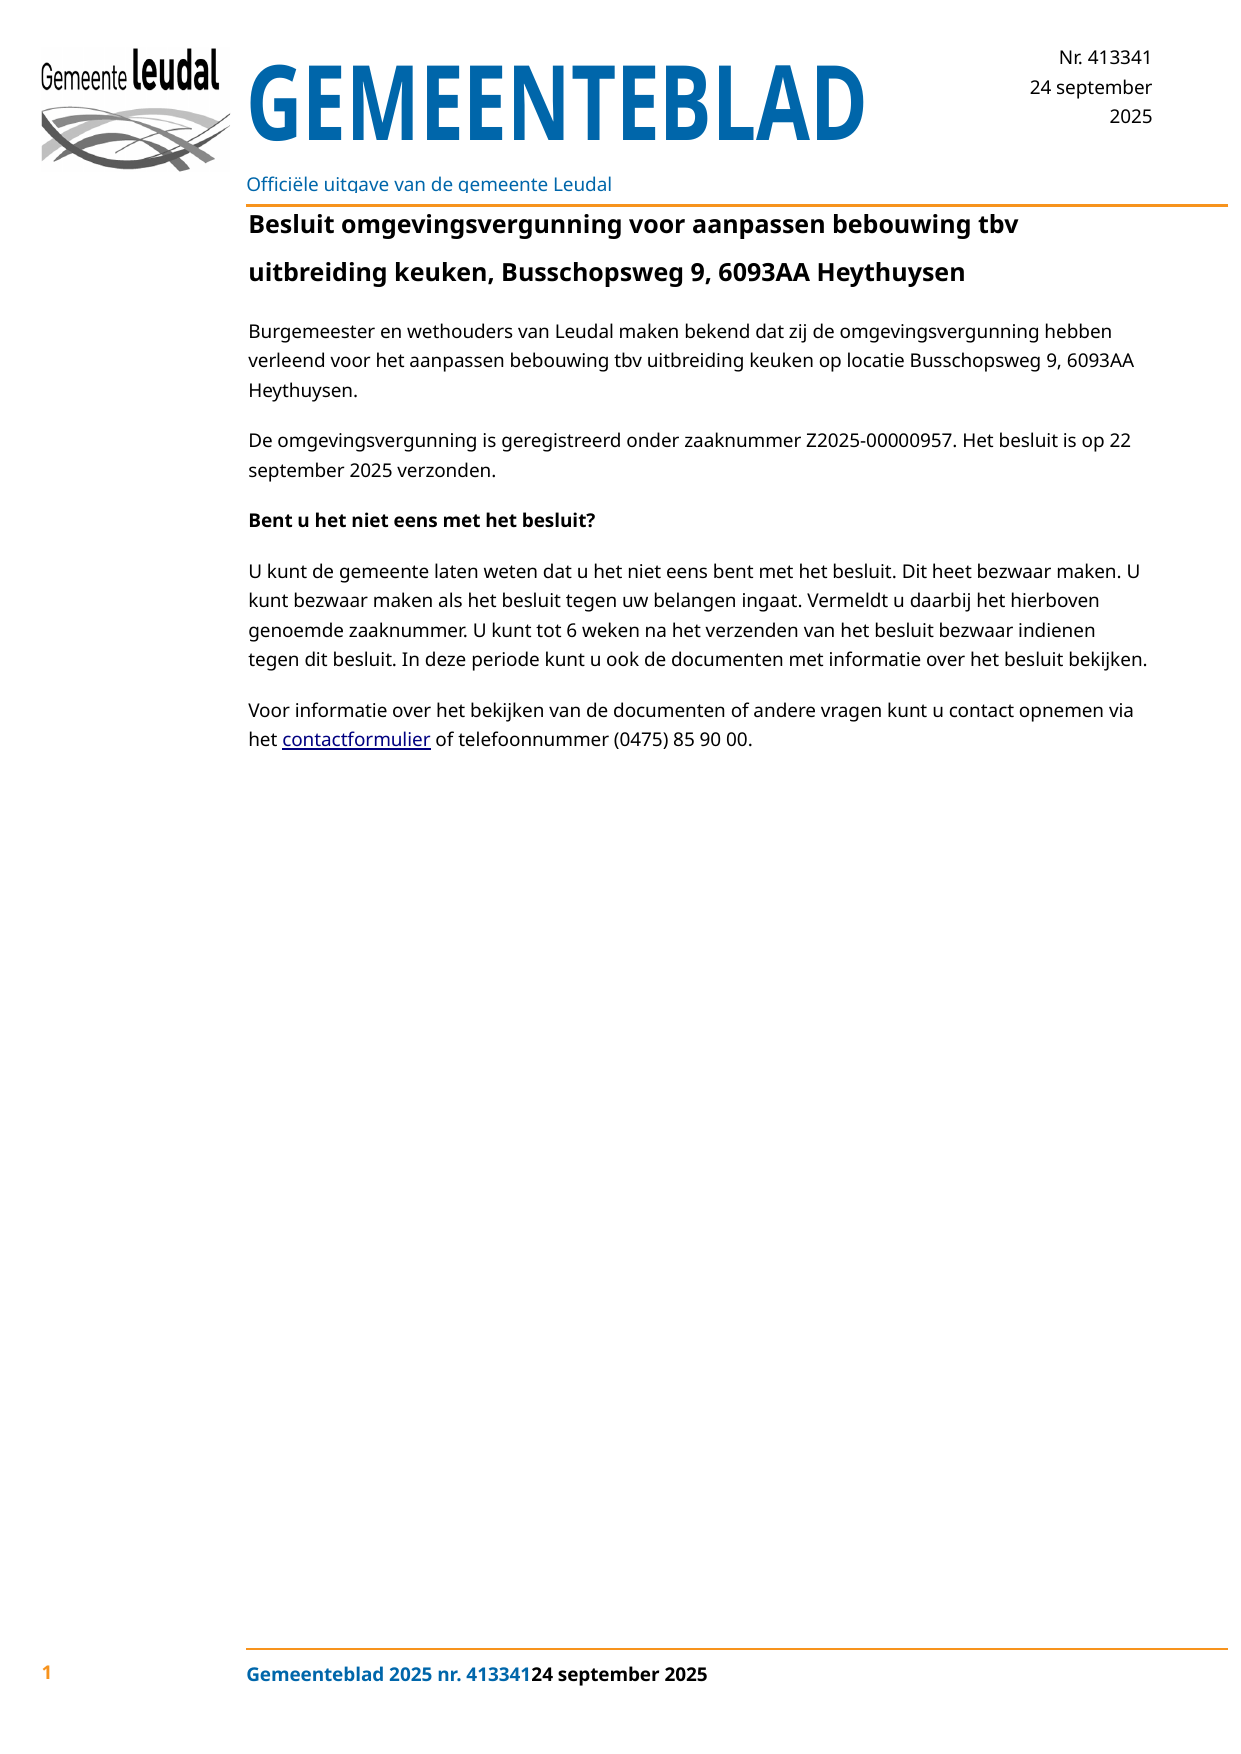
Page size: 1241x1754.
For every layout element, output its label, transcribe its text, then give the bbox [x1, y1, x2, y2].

text Besluit omgevingsvergunning voor aanpassen bebouwing tbv uitbreiding keuken, Busschopsweg 9, 6093AA Heythuysen [248, 207, 1152, 288]
text Bent u het niet eens met het besluit? [248, 507, 1152, 533]
text Voor informatie over het bekijken van de documenten of andere vragen kunt u contact opnemen via het contactformulier of telefoonnummer (0475) 85 90 00. [248, 697, 1152, 752]
text U kunt de gemeente laten weten dat u het niet eens bent met het besluit. Dit heet bezwaar maken. U kunt bezwaar maken als het besluit tegen uw belangen ingaat. Vermeldt u daarbij het hierboven genoemde zaaknummer. U kunt tot 6 weken na het verzenden van het besluit bezwaar indienen tegen dit besluit. In deze periode kunt u ook de documenten met informatie over het besluit bekijken. [248, 558, 1152, 672]
text Burgemeester en wethouders van Leudal maken bekend dat zij de omgevingsvergunning hebben verleend voor het aanpassen bebouwing tbv uitbreiding keuken op locatie Busschopsweg 9, 6093AA Heythuysen. [248, 318, 1152, 403]
picture [41, 47, 231, 172]
text De omgevingsvergunning is geregistreerd onder zaaknummer Z2025-00000957. Het besluit is op 22 september 2025 verzonden. [248, 427, 1152, 483]
